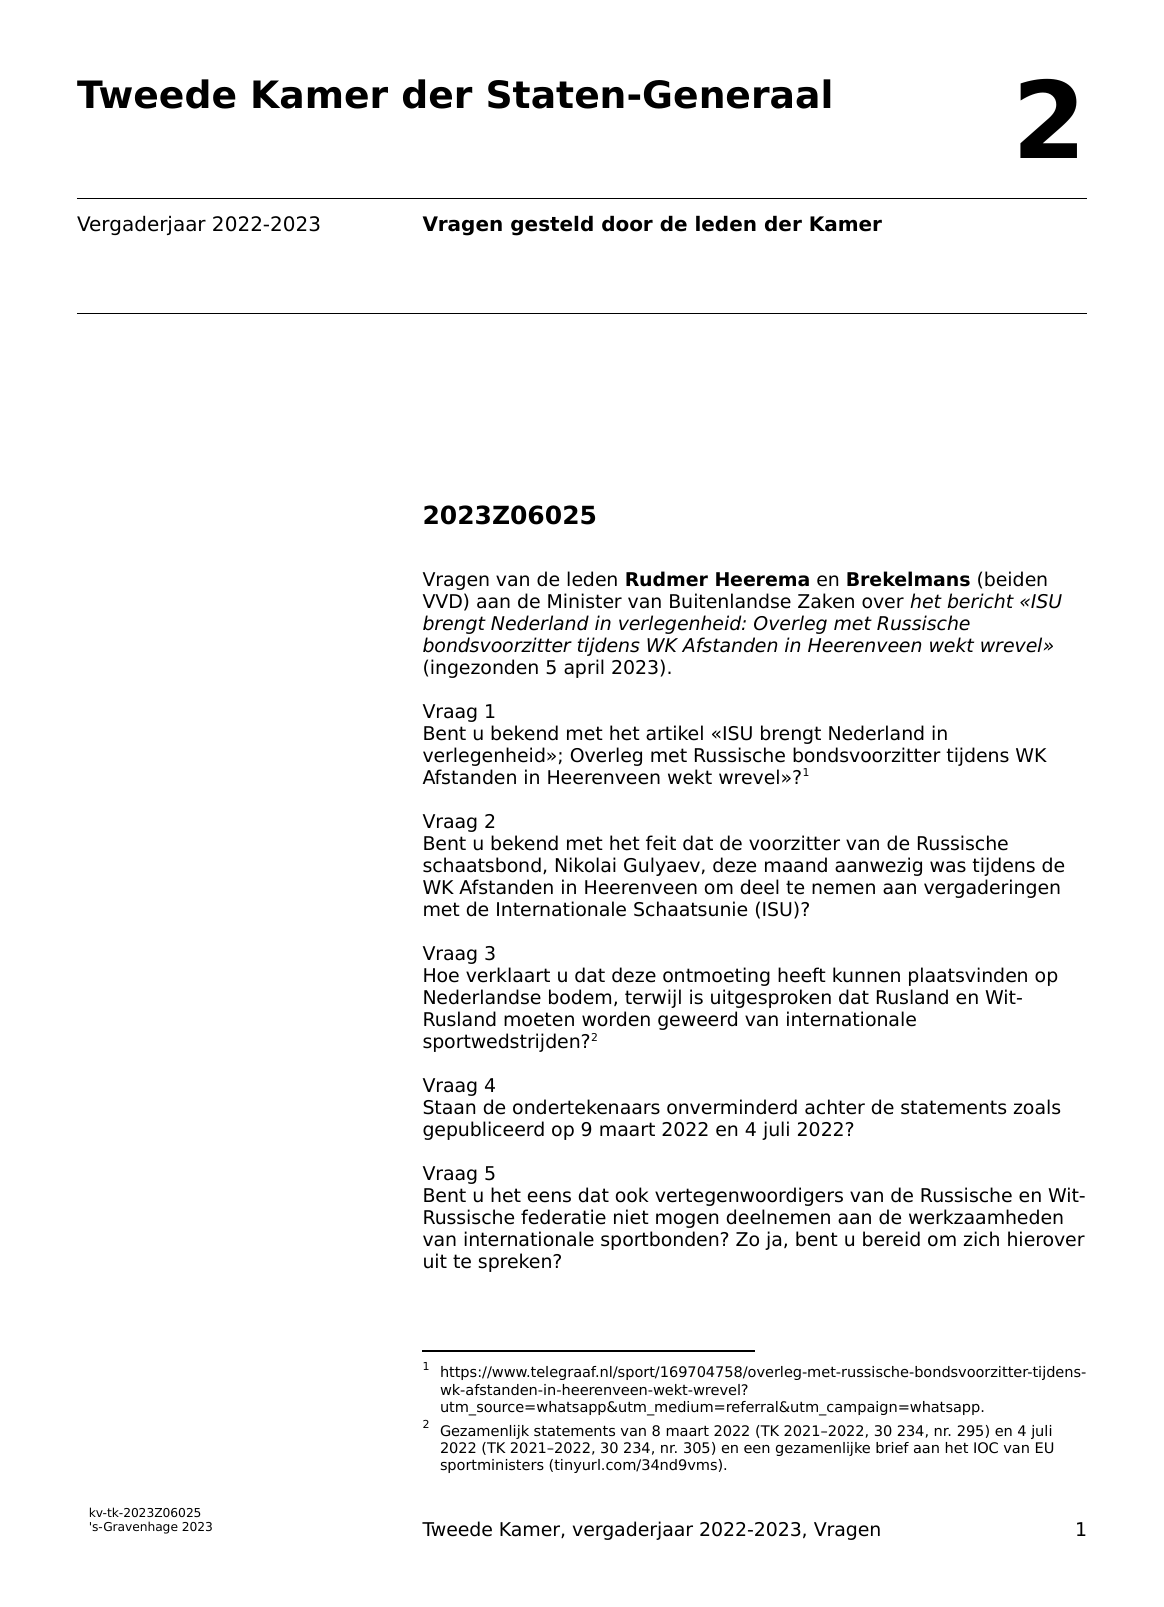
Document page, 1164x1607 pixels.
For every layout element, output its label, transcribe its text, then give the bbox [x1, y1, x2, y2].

text https://www.telegraaf.nl/sport/169704758/overleg-met-russische-bondsvoorzitter-tijdens-wk-afstanden-in-heerenveen-wekt-wrevel?utm_source=whatsapp&utm_medium=referral&utm_campaign=whatsapp. [422, 1360, 1087, 1416]
text 's-Gravenhage 2023 [88, 1520, 323, 1534]
text Bent u bekend met het artikel «ISU brengt Nederland in verlegenheid»; Overleg met Russische bondsvoorzitter tijdens WK Afstanden in Heerenveen wekt wrevel»? [422, 723, 1087, 789]
text Hoe verklaart u dat deze ontmoeting heeft kunnen plaatsvinden op Nederlandse bodem, terwijl is uitgesproken dat Rusland en Wit-Rusland moeten worden geweerd van internationale sportwedstrijden? [422, 965, 1087, 1053]
text Bent u bekend met het feit dat de voorzitter van de Russische schaatsbond, Nikolai Gulyaev, deze maand aanwezig was tijdens de WK Afstanden in Heerenveen om deel te nemen aan vergaderingen met de Internationale Schaatsunie (ISU)? [422, 833, 1087, 921]
text Vragen van de leden Rudmer Heerema en Brekelmans (beiden VVD) aan de Minister van Buitenlandse Zaken over het bericht «ISU brengt Nederland in verlegenheid: Overleg met Russische bondsvoorzitter tijdens WK Afstanden in Heerenveen wekt wrevel» (ingezonden 5 april 2023). [422, 569, 1087, 679]
table_header 2 [886, 59, 1087, 198]
text Bent u het eens dat ook vertegenwoordigers van de Russische en Wit-Russische federatie niet mogen deelnemen aan de werkzaamheden van internationale sportbonden? Zo ja, bent u bereid om zich hierover uit te spreken? [422, 1185, 1087, 1273]
text Vraag 4 [422, 1075, 1087, 1097]
text Staan de ondertekenaars onverminderd achter de statements zoals gepubliceerd op 9 maart 2022 en 4 juli 2022? [422, 1097, 1087, 1141]
text kv-tk-2023Z06025 [88, 1506, 323, 1520]
text Vraag 2 [422, 811, 1087, 833]
text Gezamenlijk statements van 8 maart 2022 (TK 2021–2022, 30 234, nr. 295) en 4 juli 2022 (TK 2021–2022, 30 234, nr. 305) en een gezamenlijke brief aan het IOC van EU sportministers (tinyurl.com/34nd9vms). [422, 1418, 1087, 1474]
table_cell Vergaderjaar 2022-2023 [77, 199, 422, 313]
text Vraag 3 [422, 943, 1087, 965]
text 2023Z06025 [422, 501, 1087, 531]
text Vraag 5 [422, 1163, 1087, 1185]
table_header Tweede Kamer der Staten-Generaal [77, 59, 886, 198]
table_cell Vragen gesteld door de leden der Kamer [422, 199, 1087, 313]
text Vraag 1 [422, 701, 1087, 723]
